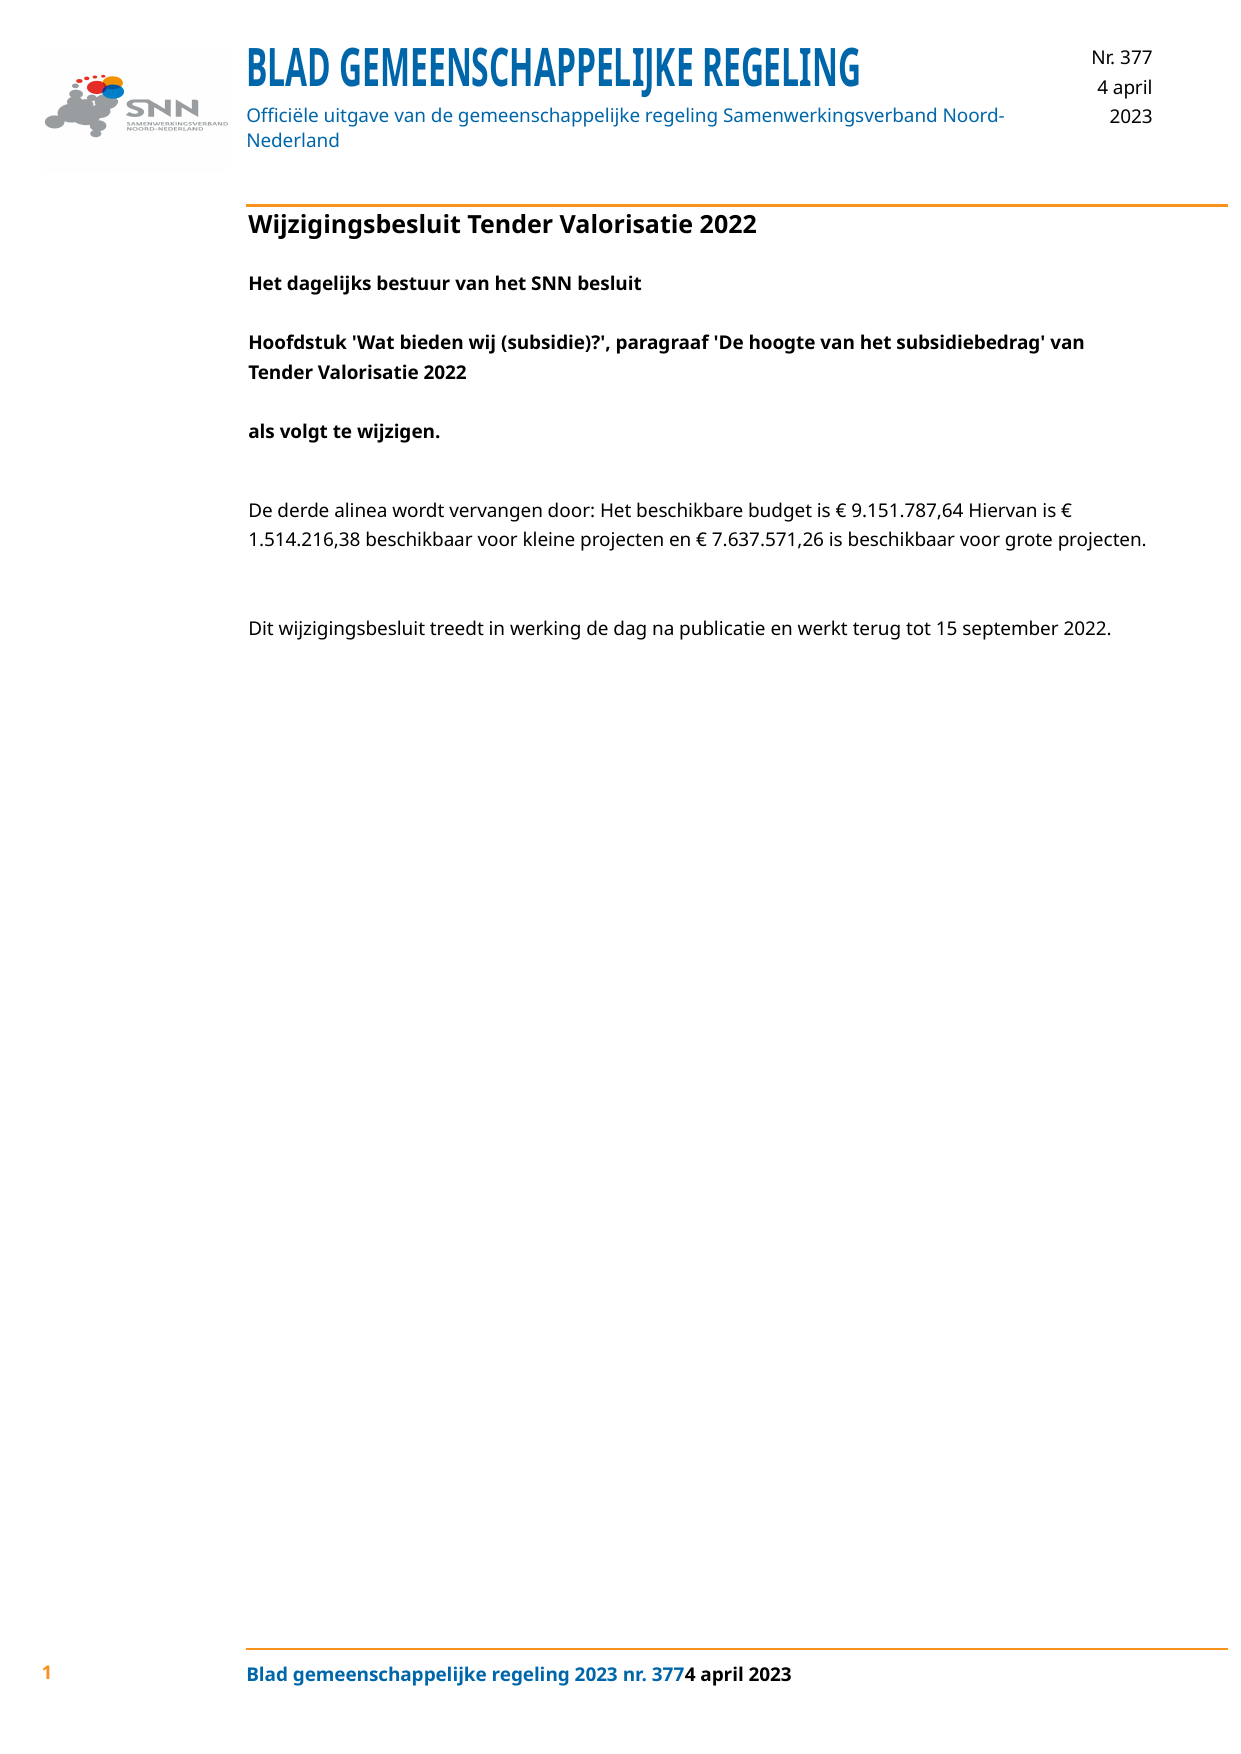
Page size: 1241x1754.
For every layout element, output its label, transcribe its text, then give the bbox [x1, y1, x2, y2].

text Wijzigingsbesluit Tender Valorisatie 2022 [248, 207, 1152, 241]
text Dit wijzigingsbesluit treedt in werking de dag na publicatie en werkt terug tot 15 september 2022. [248, 615, 1152, 641]
text als volgt te wijzigen. [248, 418, 1152, 444]
text Het dagelijks bestuur van het SNN besluit [248, 270, 1152, 296]
text De derde alinea wordt vervangen door: Het beschikbare budget is € 9.151.787,64 Hiervan is € 1.514.216,38 beschikbaar voor kleine projecten en € 7.637.571,26 is beschikbaar voor grote projecten. [248, 497, 1152, 552]
picture [41, 47, 231, 172]
text Hoofdstuk 'Wat bieden wij (subsidie)?', paragraaf 'De hoogte van het subsidiebedrag' van Tender Valorisatie 2022 [248, 329, 1152, 385]
